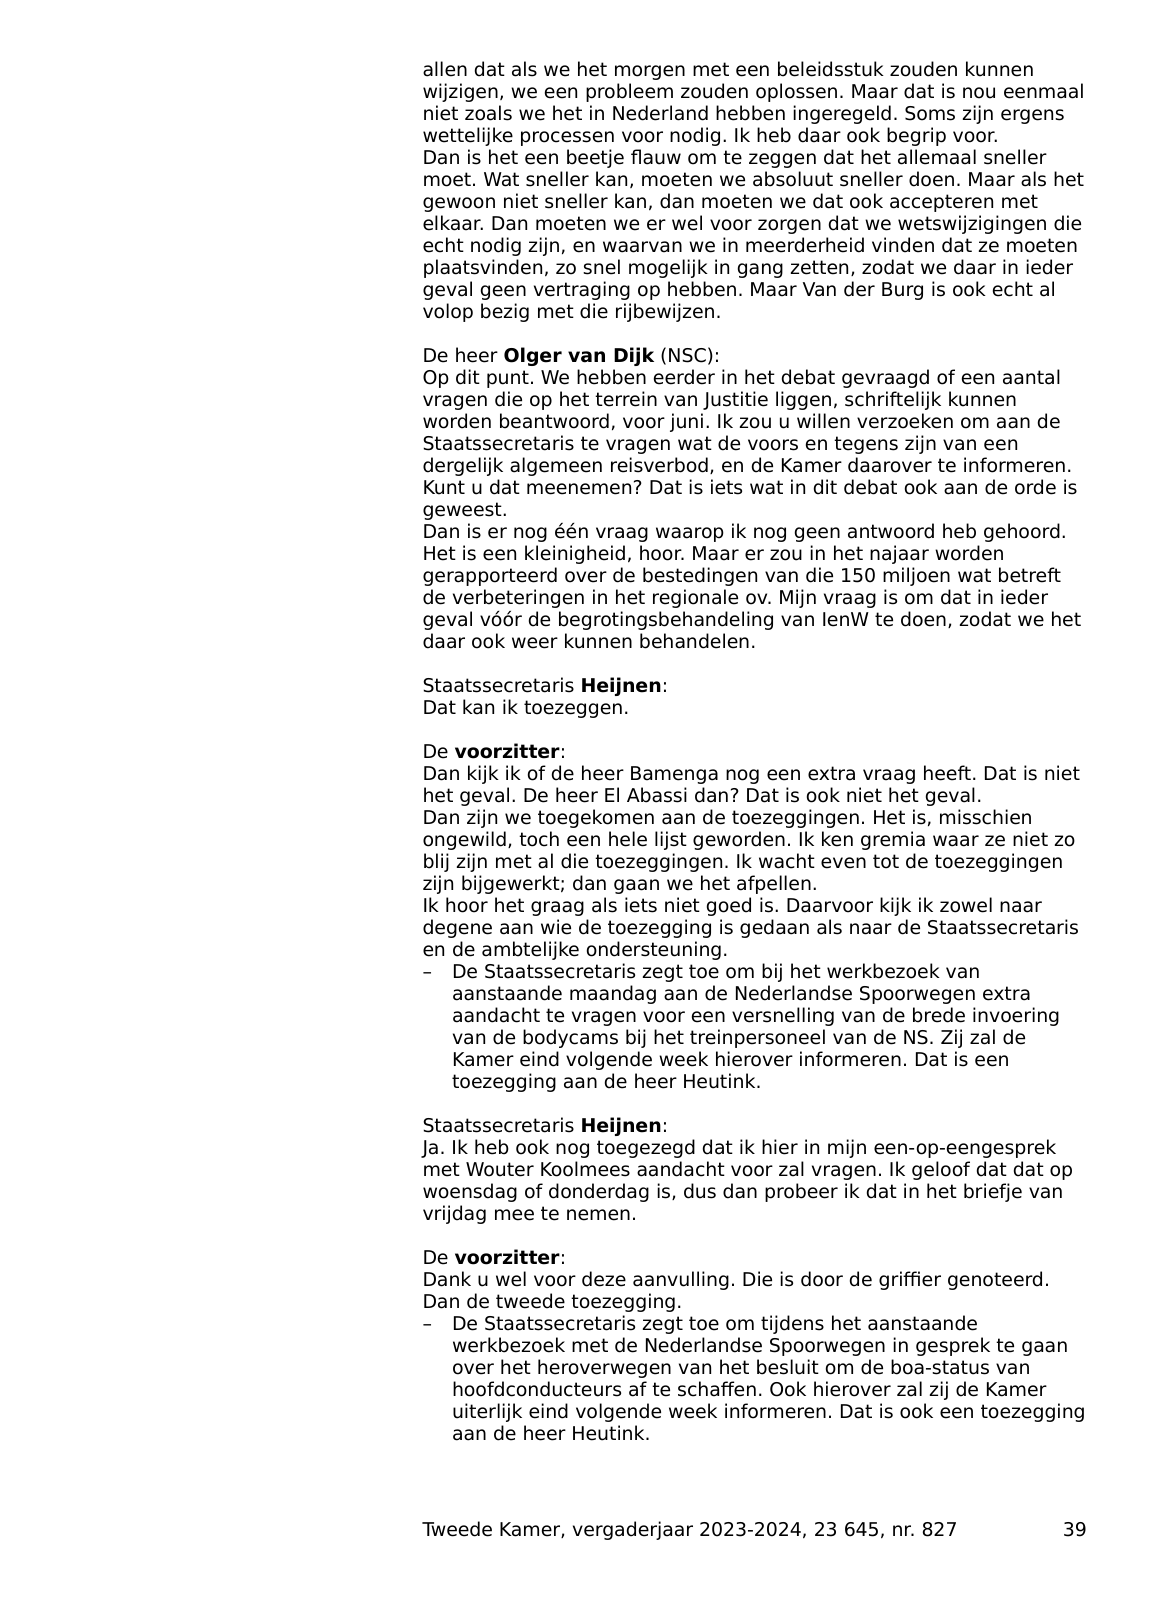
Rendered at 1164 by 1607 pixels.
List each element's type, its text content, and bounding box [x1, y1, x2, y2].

text De heer Olger van Dijk (NSC): [422, 345, 1087, 367]
text allen dat als we het morgen met een beleidsstuk zouden kunnen wijzigen, we een probleem zouden oplossen. Maar dat is nou eenmaal niet zoals we het in Nederland hebben ingeregeld. Soms zijn ergens wettelijke processen voor nodig. Ik heb daar ook begrip voor. [422, 59, 1087, 147]
text Staatssecretaris Heijnen: [422, 1115, 1087, 1137]
text Dan kijk ik of de heer Bamenga nog een extra vraag heeft. Dat is niet het geval. De heer El Abassi dan? Dat is ook niet het geval. [422, 763, 1087, 807]
text Dan zijn we toegekomen aan de toezeggingen. Het is, misschien ongewild, toch een hele lijst geworden. Ik ken gremia waar ze niet zo blij zijn met al die toezeggingen. Ik wacht even tot de toezeggingen zijn bijgewerkt; dan gaan we het afpellen. [422, 807, 1087, 895]
text Ja. Ik heb ook nog toegezegd dat ik hier in mijn een-op-eengesprek met Wouter Koolmees aandacht voor zal vragen. Ik geloof dat dat op woensdag of donderdag is, dus dan probeer ik dat in het briefje van vrijdag mee te nemen. [422, 1137, 1087, 1225]
text – De Staatssecretaris zegt toe om bij het werkbezoek van aanstaande maandag aan de Nederlandse Spoorwegen extra aandacht te vragen voor een versnelling van de brede invoering van de bodycams bij het treinpersoneel van de NS. Zij zal de Kamer eind volgende week hierover informeren. Dat is een toezegging aan de heer Heutink. [422, 961, 1087, 1093]
text Dank u wel voor deze aanvulling. Die is door de griffier genoteerd. Dan de tweede toezegging. [422, 1269, 1087, 1313]
text Ik hoor het graag als iets niet goed is. Daarvoor kijk ik zowel naar degene aan wie de toezegging is gedaan als naar de Staatssecretaris en de ambtelijke ondersteuning. [422, 895, 1087, 961]
text De voorzitter: [422, 741, 1087, 763]
text Dat kan ik toezeggen. [422, 697, 1087, 719]
text Op dit punt. We hebben eerder in het debat gevraagd of een aantal vragen die op het terrein van Justitie liggen, schriftelijk kunnen worden beantwoord, voor juni. Ik zou u willen verzoeken om aan de Staatssecretaris te vragen wat de voors en tegens zijn van een dergelijk algemeen reisverbod, en de Kamer daarover te informeren. Kunt u dat meenemen? Dat is iets wat in dit debat ook aan de orde is geweest. [422, 367, 1087, 521]
text De voorzitter: [422, 1247, 1087, 1269]
text Dan is er nog één vraag waarop ik nog geen antwoord heb gehoord. Het is een kleinigheid, hoor. Maar er zou in het najaar worden gerapporteerd over de bestedingen van die 150 miljoen wat betreft de verbeteringen in het regionale ov. Mijn vraag is om dat in ieder geval vóór de begrotingsbehandeling van IenW te doen, zodat we het daar ook weer kunnen behandelen. [422, 521, 1087, 653]
text Staatssecretaris Heijnen: [422, 675, 1087, 697]
text Dan is het een beetje flauw om te zeggen dat het allemaal sneller moet. Wat sneller kan, moeten we absoluut sneller doen. Maar als het gewoon niet sneller kan, dan moeten we dat ook accepteren met elkaar. Dan moeten we er wel voor zorgen dat we wetswijzigingen die echt nodig zijn, en waarvan we in meerderheid vinden dat ze moeten plaatsvinden, zo snel mogelijk in gang zetten, zodat we daar in ieder geval geen vertraging op hebben. Maar Van der Burg is ook echt al volop bezig met die rijbewijzen. [422, 147, 1087, 323]
text – De Staatssecretaris zegt toe om tijdens het aanstaande werkbezoek met de Nederlandse Spoorwegen in gesprek te gaan over het heroverwegen van het besluit om de boa-status van hoofdconducteurs af te schaffen. Ook hierover zal zij de Kamer uiterlijk eind volgende week informeren. Dat is ook een toezegging aan de heer Heutink. [422, 1313, 1087, 1445]
